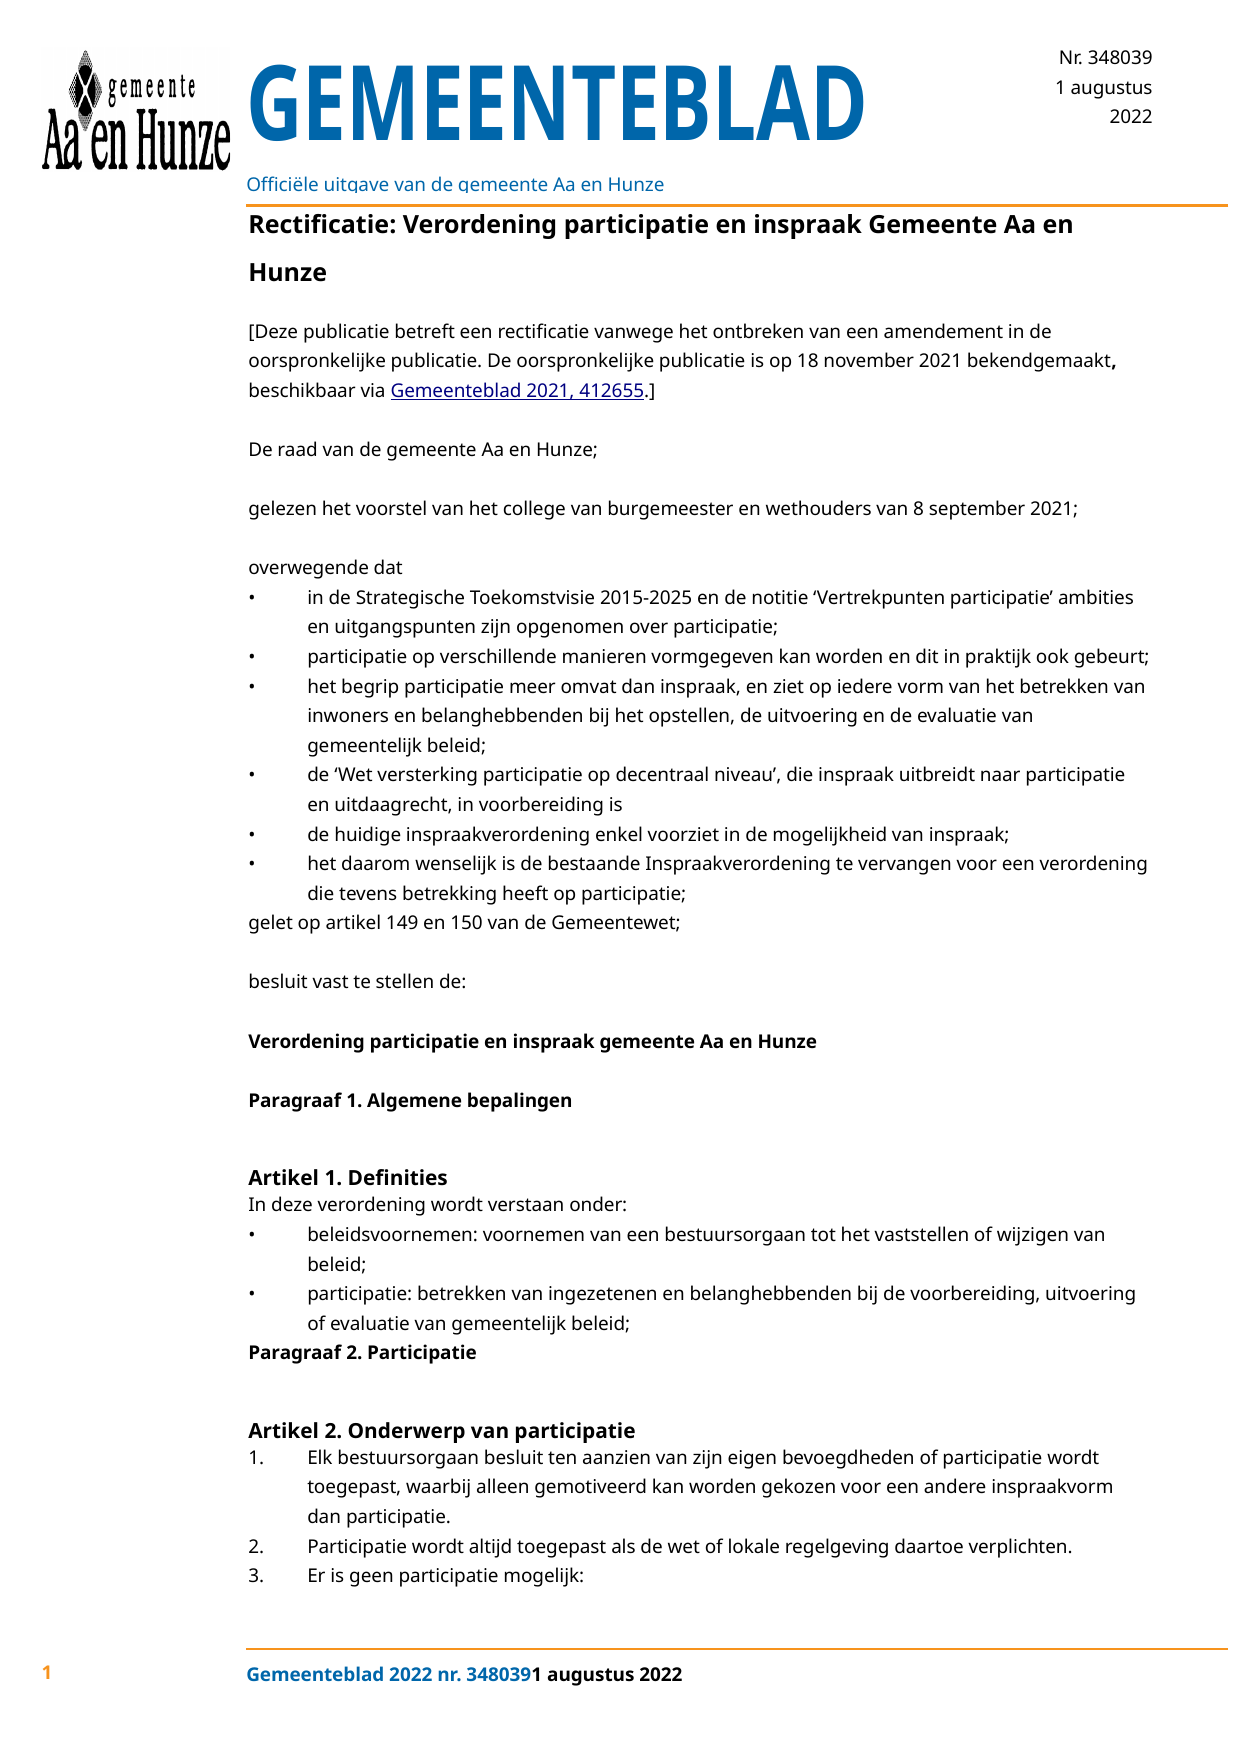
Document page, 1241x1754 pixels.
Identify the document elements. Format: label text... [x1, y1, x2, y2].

text Paragraaf 1. Algemene bepalingen [248, 1087, 1152, 1113]
list in de Strategische Toekomstvisie 2015-2025 en de notitie ‘Vertrekpunten participatie’ ambities en uitgangspunten zijn opgenomen over participatie; [248, 584, 1152, 639]
list Elk bestuursorgaan besluit ten aanzien van zijn eigen bevoegdheden of participatie wordt toegepast, waarbij alleen gemotiveerd kan worden gekozen voor een andere inspraakvorm dan participatie. [248, 1444, 1152, 1529]
text gelet op artikel 149 en 150 van de Gemeentewet; [248, 909, 1152, 935]
text Paragraaf 2. Participatie [248, 1339, 1152, 1365]
list participatie op verschillende manieren vormgegeven kan worden en dit in praktijk ook gebeurt; [248, 643, 1152, 669]
list beleidsvoornemen: voornemen van een bestuursorgaan tot het vaststellen of wijzigen van beleid; [248, 1221, 1152, 1277]
text De raad van de gemeente Aa en Hunze; [248, 436, 1152, 462]
text besluit vast te stellen de: [248, 969, 1152, 994]
text Verordening participatie en inspraak gemeente Aa en Hunze [248, 1028, 1152, 1054]
picture [41, 47, 231, 172]
list de huidige inspraakverordening enkel voorziet in de mogelijkheid van inspraak; [248, 821, 1152, 847]
text Artikel 1. Definities [248, 1163, 1152, 1192]
text In deze verordening wordt verstaan onder: [248, 1192, 1152, 1217]
list participatie: betrekken van ingezetenen en belanghebbenden bij de voorbereiding, uitvoering of evaluatie van gemeentelijk beleid; [248, 1280, 1152, 1336]
text [Deze publicatie betreft een rectificatie vanwege het ontbreken van een amendement in de oorspronkelijke publicatie. De oorspronkelijke publicatie is op 18 november 2021 bekendgemaakt, beschikbaar via Gemeenteblad 2021, 412655.] [248, 318, 1152, 403]
list het daarom wenselijk is de bestaande Inspraakverordening te vervangen voor een verordening die tevens betrekking heeft op participatie; [248, 850, 1152, 906]
list de ‘Wet versterking participatie op decentraal niveau’, die inspraak uitbreidt naar participatie en uitdaagrecht, in voorbereiding is [248, 762, 1152, 817]
list Participatie wordt altijd toegepast als de wet of lokale regelgeving daartoe verplichten. [248, 1533, 1152, 1559]
text Rectificatie: Verordening participatie en inspraak Gemeente Aa en Hunze [248, 207, 1152, 288]
text gelezen het voorstel van het college van burgemeester en wethouders van 8 september 2021; [248, 495, 1152, 521]
list Er is geen participatie mogelijk: [248, 1562, 1152, 1588]
list het begrip participatie meer omvat dan inspraak, en ziet op iedere vorm van het betrekken van inwoners en belanghebbenden bij het opstellen, de uitvoering en de evaluatie van gemeentelijk beleid; [248, 673, 1152, 758]
text Artikel 2. Onderwerp van participatie [248, 1416, 1152, 1444]
text overwegende dat [248, 554, 1152, 580]
